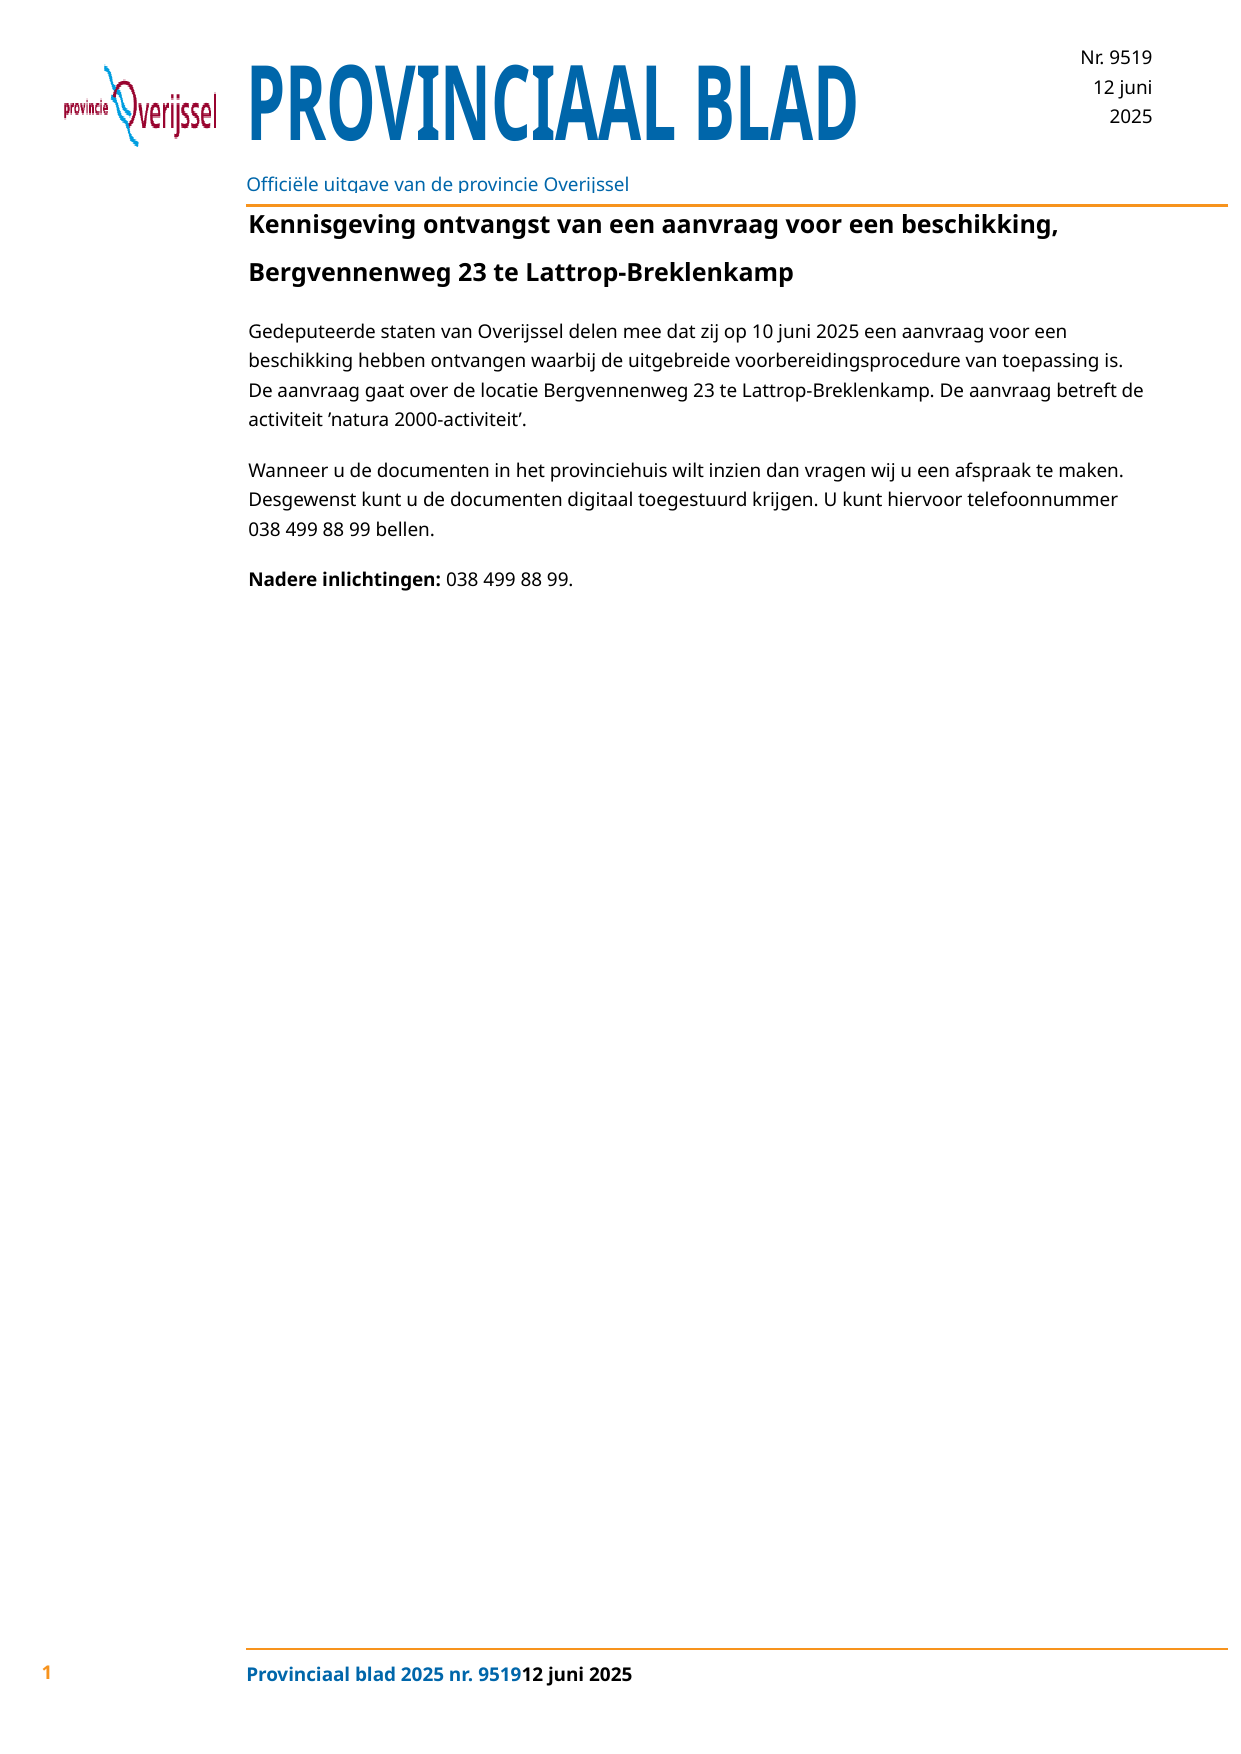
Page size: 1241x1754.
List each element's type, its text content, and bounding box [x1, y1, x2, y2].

picture [41, 47, 231, 172]
text Wanneer u de documenten in het provinciehuis wilt inzien dan vragen wij u een afspraak te maken. Desgewenst kunt u de documenten digitaal toegestuurd krijgen. U kunt hiervoor telefoonnummer 038 499 88 99 bellen. [248, 457, 1152, 542]
text Nadere inlichtingen: 038 499 88 99. [248, 567, 1152, 592]
text Gedeputeerde staten van Overijssel delen mee dat zij op 10 juni 2025 een aanvraag voor een beschikking hebben ontvangen waarbij de uitgebreide voorbereidingsprocedure van toepassing is. De aanvraag gaat over de locatie Bergvennenweg 23 te Lattrop-Breklenkamp. De aanvraag betreft de activiteit ’natura 2000-activiteit’. [248, 318, 1152, 432]
text Kennisgeving ontvangst van een aanvraag voor een beschikking, Bergvennenweg 23 te Lattrop-Breklenkamp [248, 207, 1152, 288]
